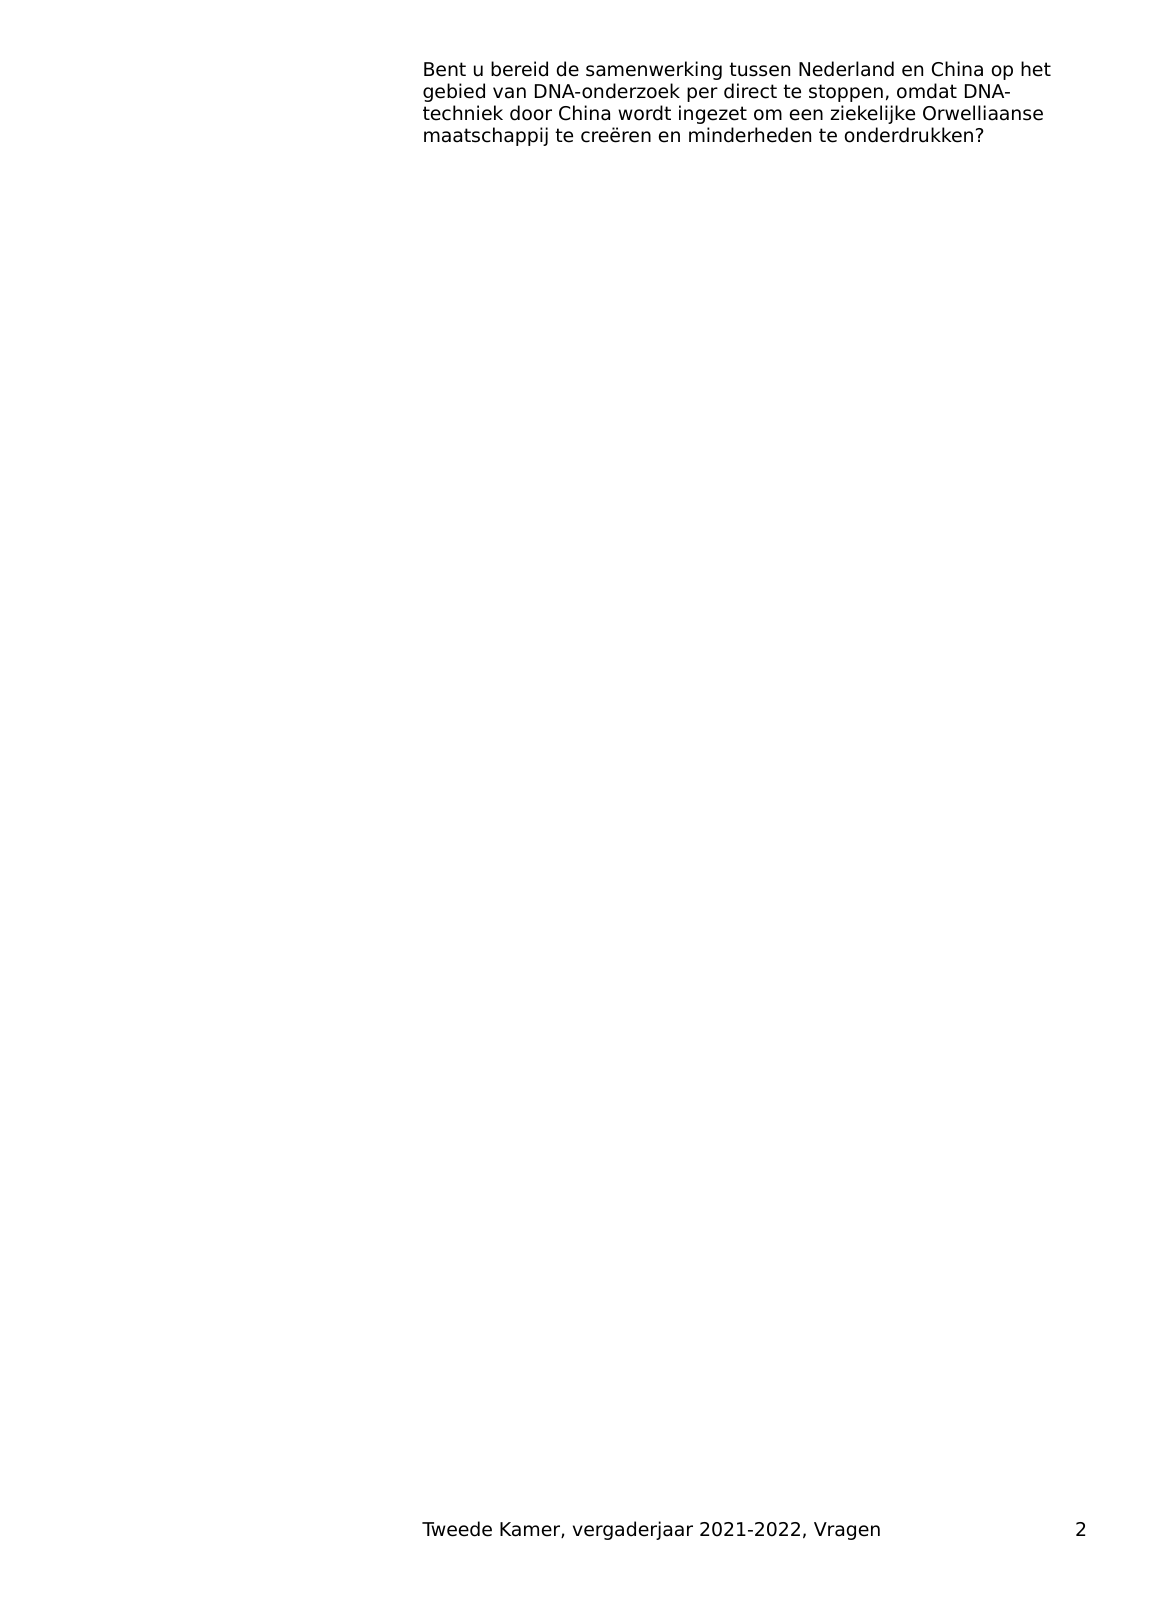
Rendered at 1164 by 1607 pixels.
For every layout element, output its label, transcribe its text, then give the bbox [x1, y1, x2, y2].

text Bent u bereid de samenwerking tussen Nederland en China op het gebied van DNA-onderzoek per direct te stoppen, omdat DNA-techniek door China wordt ingezet om een ziekelijke Orwelliaanse maatschappij te creëren en minderheden te onderdrukken? [422, 59, 1087, 147]
